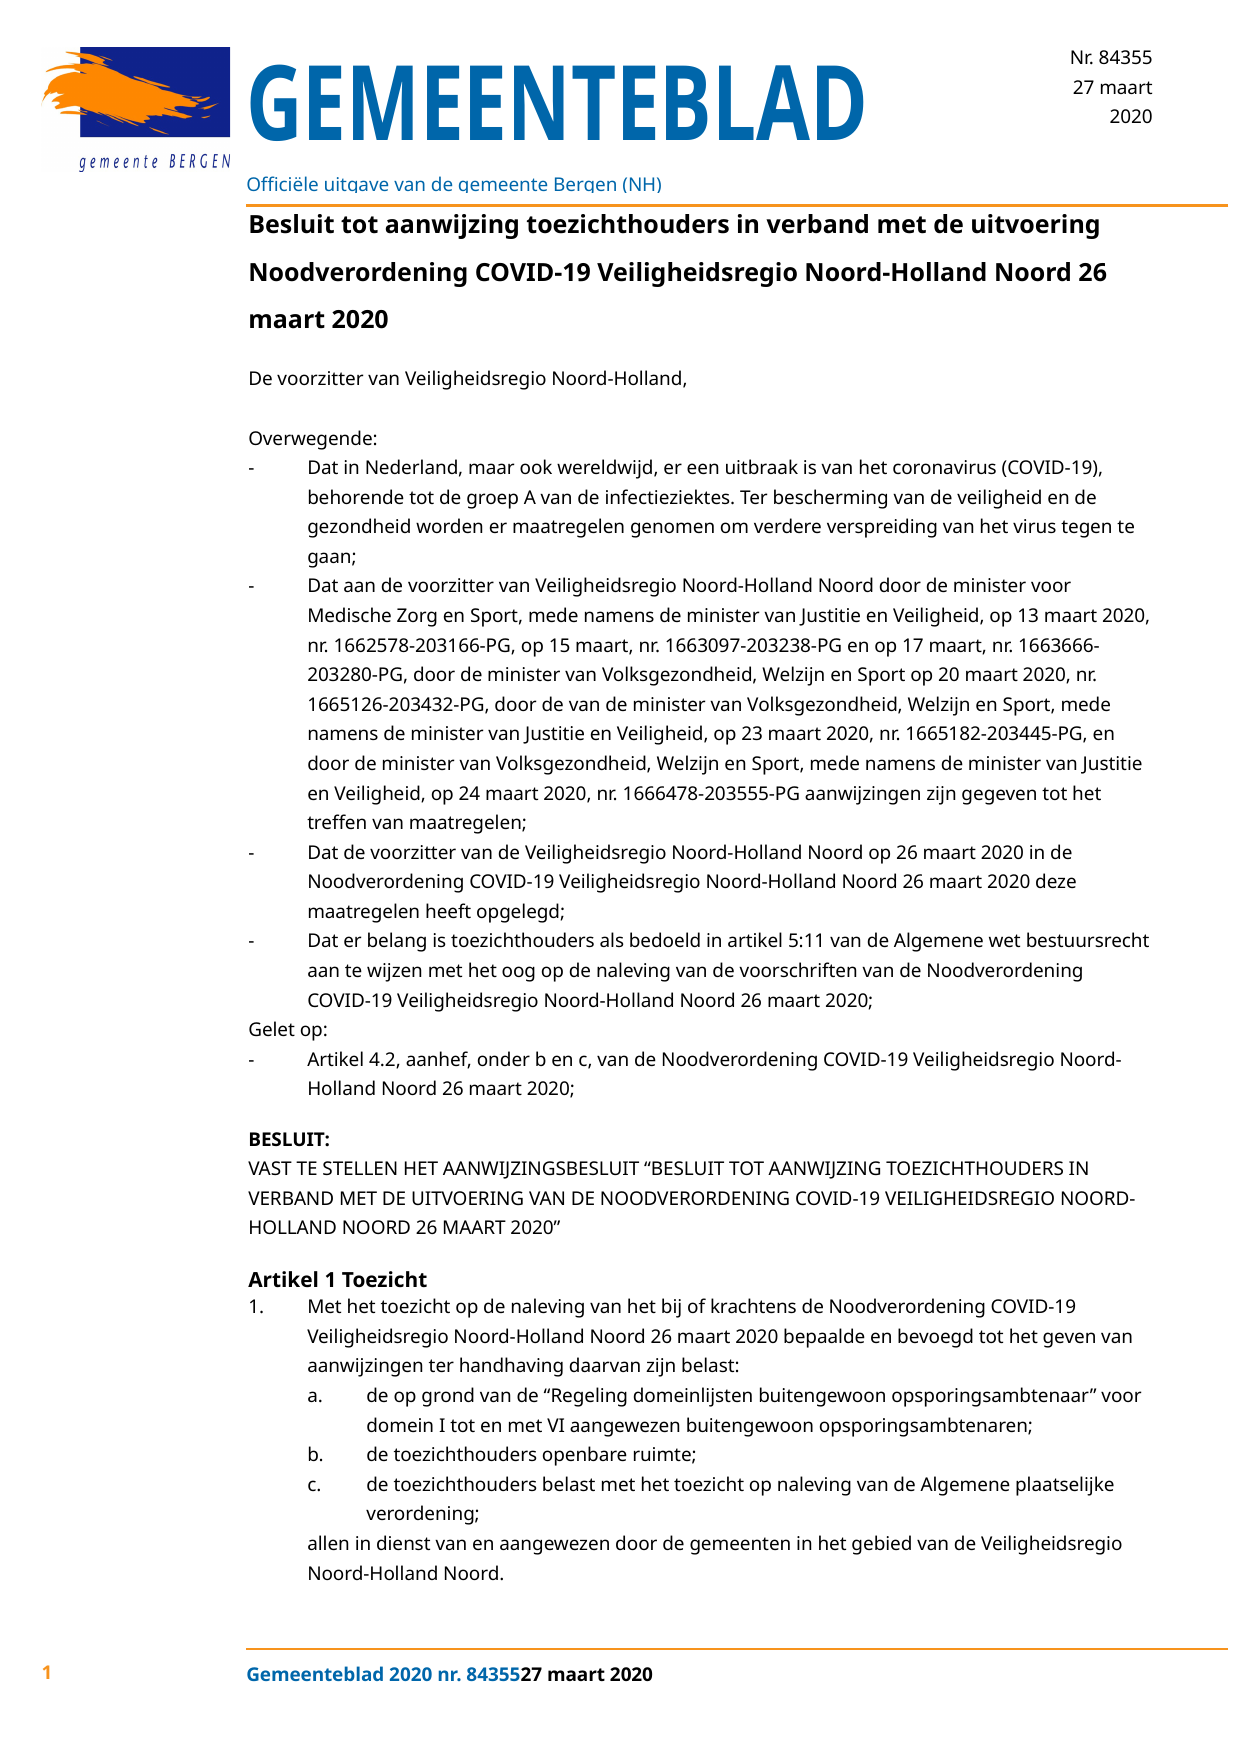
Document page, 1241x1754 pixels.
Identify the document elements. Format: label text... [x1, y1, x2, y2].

text Besluit tot aanwijzing toezichthouders in verband met de uitvoering Noodverordening COVID-19 Veiligheidsregio Noord-Holland Noord 26 maart 2020 [248, 207, 1152, 336]
list de toezichthouders openbare ruimte; [307, 1441, 1152, 1467]
text Gelet op: [248, 1016, 1152, 1042]
list Artikel 4.2, aanhef, onder b en c, van de Noodverordening COVID-19 Veiligheidsregio Noord-Holland Noord 26 maart 2020; [248, 1046, 1152, 1101]
list de toezichthouders belast met het toezicht op naleving van de Algemene plaatselijke verordening; [307, 1471, 1152, 1526]
picture [41, 47, 231, 172]
list Dat in Nederland, maar ook wereldwijd, er een uitbraak is van het coronavirus (COVID-19), behorende tot de groep A van de infectieziektes. Ter bescherming van de veiligheid en de gezondheid worden er maatregelen genomen om verdere verspreiding van het virus tegen te gaan; [248, 454, 1152, 569]
text BESLUIT: [248, 1126, 1152, 1152]
list de op grond van de “Regeling domeinlijsten buitengewoon opsporingsambtenaar” voor domein I tot en met VI aangewezen buitengewoon opsporingsambtenaren; [307, 1382, 1152, 1437]
text Artikel 1 Toezicht [248, 1265, 1152, 1293]
list Met het toezicht op de naleving van het bij of krachtens de Noodverordening COVID-19 Veiligheidsregio Noord-Holland Noord 26 maart 2020 bepaalde en bevoegd tot het geven van aanwijzingen ter handhaving daarvan zijn belast: [248, 1293, 1152, 1378]
text VAST TE STELLEN HET AANWIJZINGSBESLUIT “BESLUIT TOT AANWIJZING TOEZICHTHOUDERS IN VERBAND MET DE UITVOERING VAN DE NOODVERORDENING COVID-19 VEILIGHEIDSREGIO NOORD-HOLLAND NOORD 26 MAART 2020” [248, 1155, 1152, 1240]
list allen in dienst van en aangewezen door de gemeenten in het gebied van de Veiligheidsregio Noord-Holland Noord. [248, 1530, 1152, 1585]
text De voorzitter van Veiligheidsregio Noord-Holland, [248, 366, 1152, 391]
text Overwegende: [248, 425, 1152, 450]
list Dat de voorzitter van de Veiligheidsregio Noord-Holland Noord op 26 maart 2020 in de Noodverordening COVID-19 Veiligheidsregio Noord-Holland Noord 26 maart 2020 deze maatregelen heeft opgelegd; [248, 839, 1152, 924]
list Dat er belang is toezichthouders als bedoeld in artikel 5:11 van de Algemene wet bestuursrecht aan te wijzen met het oog op de naleving van de voorschriften van de Noodverordening COVID-19 Veiligheidsregio Noord-Holland Noord 26 maart 2020; [248, 928, 1152, 1012]
list Dat aan de voorzitter van Veiligheidsregio Noord-Holland Noord door de minister voor Medische Zorg en Sport, mede namens de minister van Justitie en Veiligheid, op 13 maart 2020, nr. 1662578-203166-PG, op 15 maart, nr. 1663097-203238-PG en op 17 maart, nr. 1663666-203280-PG, door de minister van Volksgezondheid, Welzijn en Sport op 20 maart 2020, nr. 1665126-203432-PG, door de van de minister van Volksgezondheid, Welzijn en Sport, mede namens de minister van Justitie en Veiligheid, op 23 maart 2020, nr. 1665182-203445-PG, en door de minister van Volksgezondheid, Welzijn en Sport, mede namens de minister van Justitie en Veiligheid, op 24 maart 2020, nr. 1666478-203555-PG aanwijzingen zijn gegeven tot het treffen van maatregelen; [248, 573, 1152, 835]
